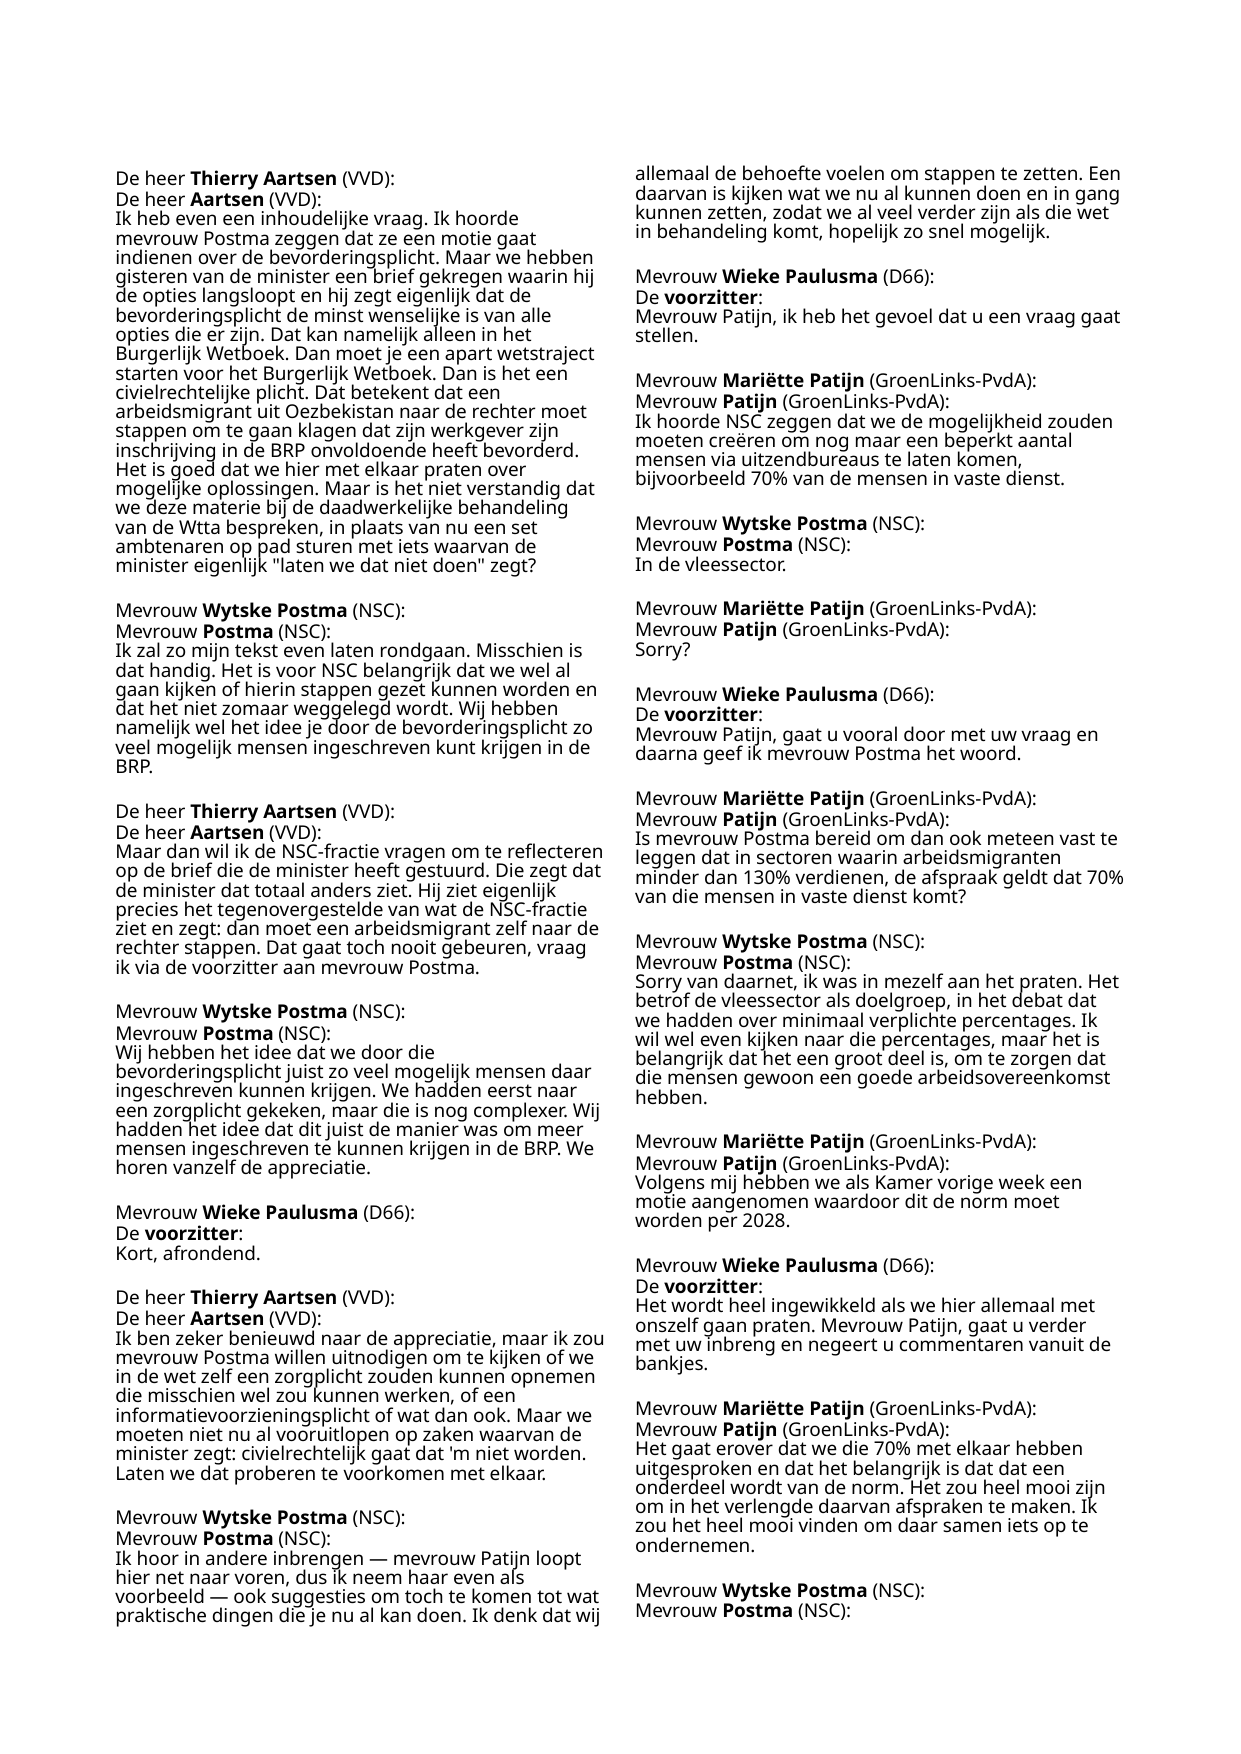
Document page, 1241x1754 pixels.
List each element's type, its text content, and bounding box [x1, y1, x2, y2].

text De heer Thierry Aartsen (VVD): [115, 798, 605, 824]
text De heer Thierry Aartsen (VVD): [115, 165, 605, 191]
text De voorzitter: [635, 289, 1125, 308]
text Mevrouw Postma (NSC): [115, 1530, 605, 1549]
text Mevrouw Patijn, ik heb het gevoel dat u een vraag gaat stellen. [635, 308, 1125, 347]
text Mevrouw Wytske Postma (NSC): [635, 928, 1125, 954]
text Het wordt heel ingewikkeld als we hier allemaal met onszelf gaan praten. Mevrouw Patijn, gaat u verder met uw inbreng en negeert u commentaren vanuit de bankjes. [635, 1297, 1125, 1374]
text Mevrouw Mariëtte Patijn (GroenLinks-PvdA): [635, 1395, 1125, 1421]
text De voorzitter: [635, 1278, 1125, 1297]
text Mevrouw Patijn, gaat u vooral door met uw vraag en daarna geef ik mevrouw Postma het woord. [635, 726, 1125, 764]
text Mevrouw Mariëtte Patijn (GroenLinks-PvdA): [635, 596, 1125, 621]
text Mevrouw Wytske Postma (NSC): [635, 511, 1125, 536]
text De heer Aartsen (VVD): [115, 191, 605, 210]
text Ik hoorde NSC zeggen dat we de mogelijkheid zouden moeten creëren om nog maar een beperkt aantal mensen via uitzendbureaus te laten komen, bijvoorbeeld 70% van de mensen in vaste dienst. [635, 413, 1125, 490]
text Is mevrouw Postma bereid om dan ook meteen vast te leggen dat in sectoren waarin arbeidsmigranten minder dan 130% verdienen, de afspraak geldt dat 70% van die mensen in vaste dienst komt? [635, 830, 1125, 907]
text Mevrouw Patijn (GroenLinks-PvdA): [635, 1421, 1125, 1440]
text Mevrouw Wytske Postma (NSC): [115, 1504, 605, 1530]
text Mevrouw Postma (NSC): [635, 536, 1125, 556]
text Mevrouw Wytske Postma (NSC): [115, 999, 605, 1024]
text Mevrouw Patijn (GroenLinks-PvdA): [635, 621, 1125, 641]
text Mevrouw Wieke Paulusma (D66): [635, 681, 1125, 706]
text Wij hebben het idee dat we door die bevorderingsplicht juist zo veel mogelijk mensen daar ingeschreven kunnen krijgen. We hadden eerst naar een zorgplicht gekeken, maar die is nog complexer. Wij hadden het idee dat dit juist de manier was om meer mensen ingeschreven te kunnen krijgen in de BRP. We horen vanzelf de appreciatie. [115, 1044, 605, 1179]
text Mevrouw Mariëtte Patijn (GroenLinks-PvdA): [635, 1129, 1125, 1154]
text Mevrouw Patijn (GroenLinks-PvdA): [635, 1154, 1125, 1174]
text Ik hoor in andere inbrengen — mevrouw Patijn loopt hier net naar voren, dus ik neem haar even als voorbeeld — ook suggesties om toch te komen tot wat praktische dingen die je nu al kan doen. Ik denk dat wij [115, 1549, 605, 1627]
text Mevrouw Mariëtte Patijn (GroenLinks-PvdA): [635, 368, 1125, 393]
text Mevrouw Wytske Postma (NSC): [635, 1577, 1125, 1602]
text Mevrouw Wieke Paulusma (D66): [115, 1199, 605, 1225]
text allemaal de behoefte voelen om stappen te zetten. Een daarvan is kijken wat we nu al kunnen doen en in gang kunnen zetten, zodat we al veel verder zijn als die wet in behandeling komt, hopelijk zo snel mogelijk. [635, 165, 1125, 242]
text De heer Thierry Aartsen (VVD): [115, 1284, 605, 1310]
text Mevrouw Postma (NSC): [115, 1024, 605, 1044]
text In de vleessector. [635, 556, 1125, 575]
text Mevrouw Postma (NSC): [635, 954, 1125, 973]
text Mevrouw Patijn (GroenLinks-PvdA): [635, 811, 1125, 830]
text Volgens mij hebben we als Kamer vorige week een motie aangenomen waardoor dit de norm moet worden per 2028. [635, 1174, 1125, 1232]
text De voorzitter: [635, 706, 1125, 726]
text Mevrouw Patijn (GroenLinks-PvdA): [635, 393, 1125, 413]
text Het gaat erover dat we die 70% met elkaar hebben uitgesproken en dat het belangrijk is dat dat een onderdeel wordt van de norm. Het zou heel mooi zijn om in het verlengde daarvan afspraken te maken. Ik zou het heel mooi vinden om daar samen iets op te ondernemen. [635, 1440, 1125, 1556]
text Ik zal zo mijn tekst even laten rondgaan. Misschien is dat handig. Het is voor NSC belangrijk dat we wel al gaan kijken of hierin stappen gezet kunnen worden en dat het niet zomaar weggelegd wordt. Wij hebben namelijk wel het idee je door de bevorderingsplicht zo veel mogelijk mensen ingeschreven kunt krijgen in de BRP. [115, 642, 605, 777]
text De voorzitter: [115, 1225, 605, 1244]
text Ik heb even een inhoudelijke vraag. Ik hoorde mevrouw Postma zeggen dat ze een motie gaat indienen over de bevorderingsplicht. Maar we hebben gisteren van de minister een brief gekregen waarin hij de opties langsloopt en hij zegt eigenlijk dat de bevorderingsplicht de minst wenselijke is van alle opties die er zijn. Dat kan namelijk alleen in het Burgerlijk Wetboek. Dan moet je een apart wetstraject starten voor het Burgerlijk Wetboek. Dan is het een civielrechtelijke plicht. Dat betekent dat een arbeidsmigrant uit Oezbekistan naar de rechter moet stappen om te gaan klagen dat zijn werkgever zijn inschrijving in de BRP onvoldoende heeft bevorderd. Het is goed dat we hier met elkaar praten over mogelijke oplossingen. Maar is het niet verstandig dat we deze materie bij de daadwerkelijke behandeling van de Wtta bespreken, in plaats van nu een set ambtenaren op pad sturen met iets waarvan de minister eigenlijk "laten we dat niet doen" zegt? [115, 210, 605, 576]
text Mevrouw Wytske Postma (NSC): [115, 597, 605, 623]
text Sorry? [635, 641, 1125, 660]
text Mevrouw Postma (NSC): [635, 1602, 1125, 1622]
text Sorry van daarnet, ik was in mezelf aan het praten. Het betrof de vleessector als doelgroep, in het debat dat we hadden over minimaal verplichte percentages. Ik wil wel even kijken naar die percentages, maar het is belangrijk dat het een groot deel is, om te zorgen dat die mensen gewoon een goede arbeidsovereenkomst hebben. [635, 973, 1125, 1108]
text Kort, afrondend. [115, 1244, 605, 1264]
text Mevrouw Wieke Paulusma (D66): [635, 1252, 1125, 1278]
text Mevrouw Mariëtte Patijn (GroenLinks-PvdA): [635, 785, 1125, 811]
text De heer Aartsen (VVD): [115, 824, 605, 843]
text Maar dan wil ik de NSC-fractie vragen om te reflecteren op de brief die de minister heeft gestuurd. Die zegt dat de minister dat totaal anders ziet. Hij ziet eigenlijk precies het tegenovergestelde van wat de NSC-fractie ziet en zegt: dan moet een arbeidsmigrant zelf naar de rechter stappen. Dat gaat toch nooit gebeuren, vraag ik via de voorzitter aan mevrouw Postma. [115, 843, 605, 978]
text Mevrouw Postma (NSC): [115, 623, 605, 642]
text De heer Aartsen (VVD): [115, 1310, 605, 1329]
text Ik ben zeker benieuwd naar de appreciatie, maar ik zou mevrouw Postma willen uitnodigen om te kijken of we in de wet zelf een zorgplicht zouden kunnen opnemen die misschien wel zou kunnen werken, of een informatievoorzieningsplicht of wat dan ook. Maar we moeten niet nu al vooruitlopen op zaken waarvan de minister zegt: civielrechtelijk gaat dat 'm niet worden. Laten we dat proberen te voorkomen met elkaar. [115, 1329, 605, 1484]
text Mevrouw Wieke Paulusma (D66): [635, 263, 1125, 289]
